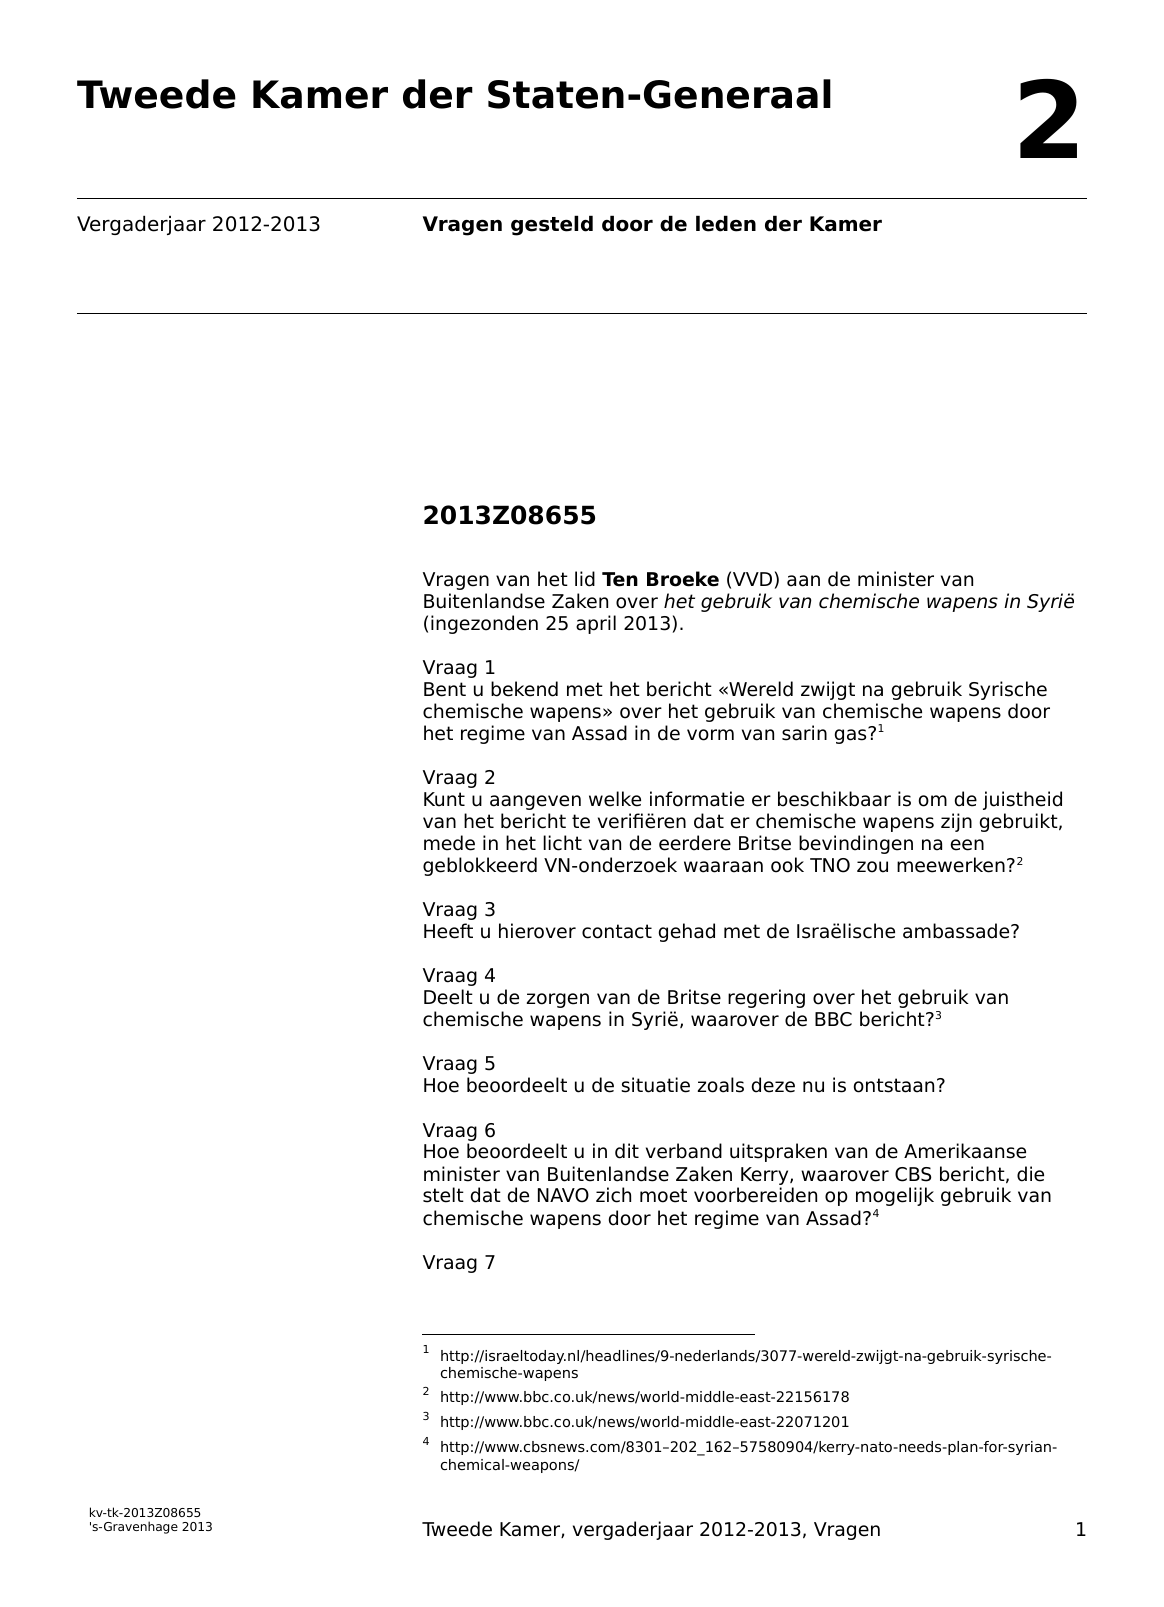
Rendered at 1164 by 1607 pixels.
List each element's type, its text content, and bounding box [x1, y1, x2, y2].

table_header Tweede Kamer der Staten-Generaal [77, 59, 886, 198]
text 2013Z08655 [422, 501, 1087, 531]
text 's-Gravenhage 2013 [88, 1520, 323, 1534]
text Heeft u hierover contact gehad met de Israëlische ambassade? [422, 921, 1087, 943]
text Hoe beoordeelt u in dit verband uitspraken van de Amerikaanse minister van Buitenlandse Zaken Kerry, waarover CBS bericht, die stelt dat de NAVO zich moet voorbereiden op mogelijk gebruik van chemische wapens door het regime van Assad? [422, 1141, 1087, 1229]
text http://www.cbsnews.com/8301–202_162–57580904/kerry-nato-needs-plan-for-syrian-chemical-weapons/ [422, 1435, 1087, 1474]
table_cell Vragen gesteld door de leden der Kamer [422, 199, 1087, 313]
text Deelt u de zorgen van de Britse regering over het gebruik van chemische wapens in Syrië, waarover de BBC bericht? [422, 987, 1087, 1031]
table_header 2 [886, 59, 1087, 198]
text Vraag 2 [422, 767, 1087, 789]
text http://israeltoday.nl/headlines/9-nederlands/3077-wereld-zwijgt-na-gebruik-syrische-chemische-wapens [422, 1343, 1087, 1382]
text Vraag 6 [422, 1119, 1087, 1141]
text Vraag 5 [422, 1053, 1087, 1075]
text Bent u bekend met het bericht «Wereld zwijgt na gebruik Syrische chemische wapens» over het gebruik van chemische wapens door het regime van Assad in de vorm van sarin gas? [422, 679, 1087, 745]
text Vraag 4 [422, 965, 1087, 987]
text Vragen van het lid Ten Broeke (VVD) aan de minister van Buitenlandse Zaken over het gebruik van chemische wapens in Syrië (ingezonden 25 april 2013). [422, 569, 1087, 635]
text kv-tk-2013Z08655 [88, 1506, 323, 1520]
text Vraag 1 [422, 657, 1087, 679]
text http://www.bbc.co.uk/news/world-middle-east-22156178 [422, 1385, 1087, 1407]
text Vraag 7 [422, 1252, 1087, 1273]
table_cell Vergaderjaar 2012-2013 [77, 199, 422, 313]
text Kunt u aangeven welke informatie er beschikbaar is om de juistheid van het bericht te verifiëren dat er chemische wapens zijn gebruikt, mede in het licht van de eerdere Britse bevindingen na een geblokkeerd VN-onderzoek waaraan ook TNO zou meewerken? [422, 789, 1087, 877]
text Hoe beoordeelt u de situatie zoals deze nu is ontstaan? [422, 1075, 1087, 1097]
text Vraag 3 [422, 899, 1087, 921]
text http://www.bbc.co.uk/news/world-middle-east-22071201 [422, 1410, 1087, 1432]
